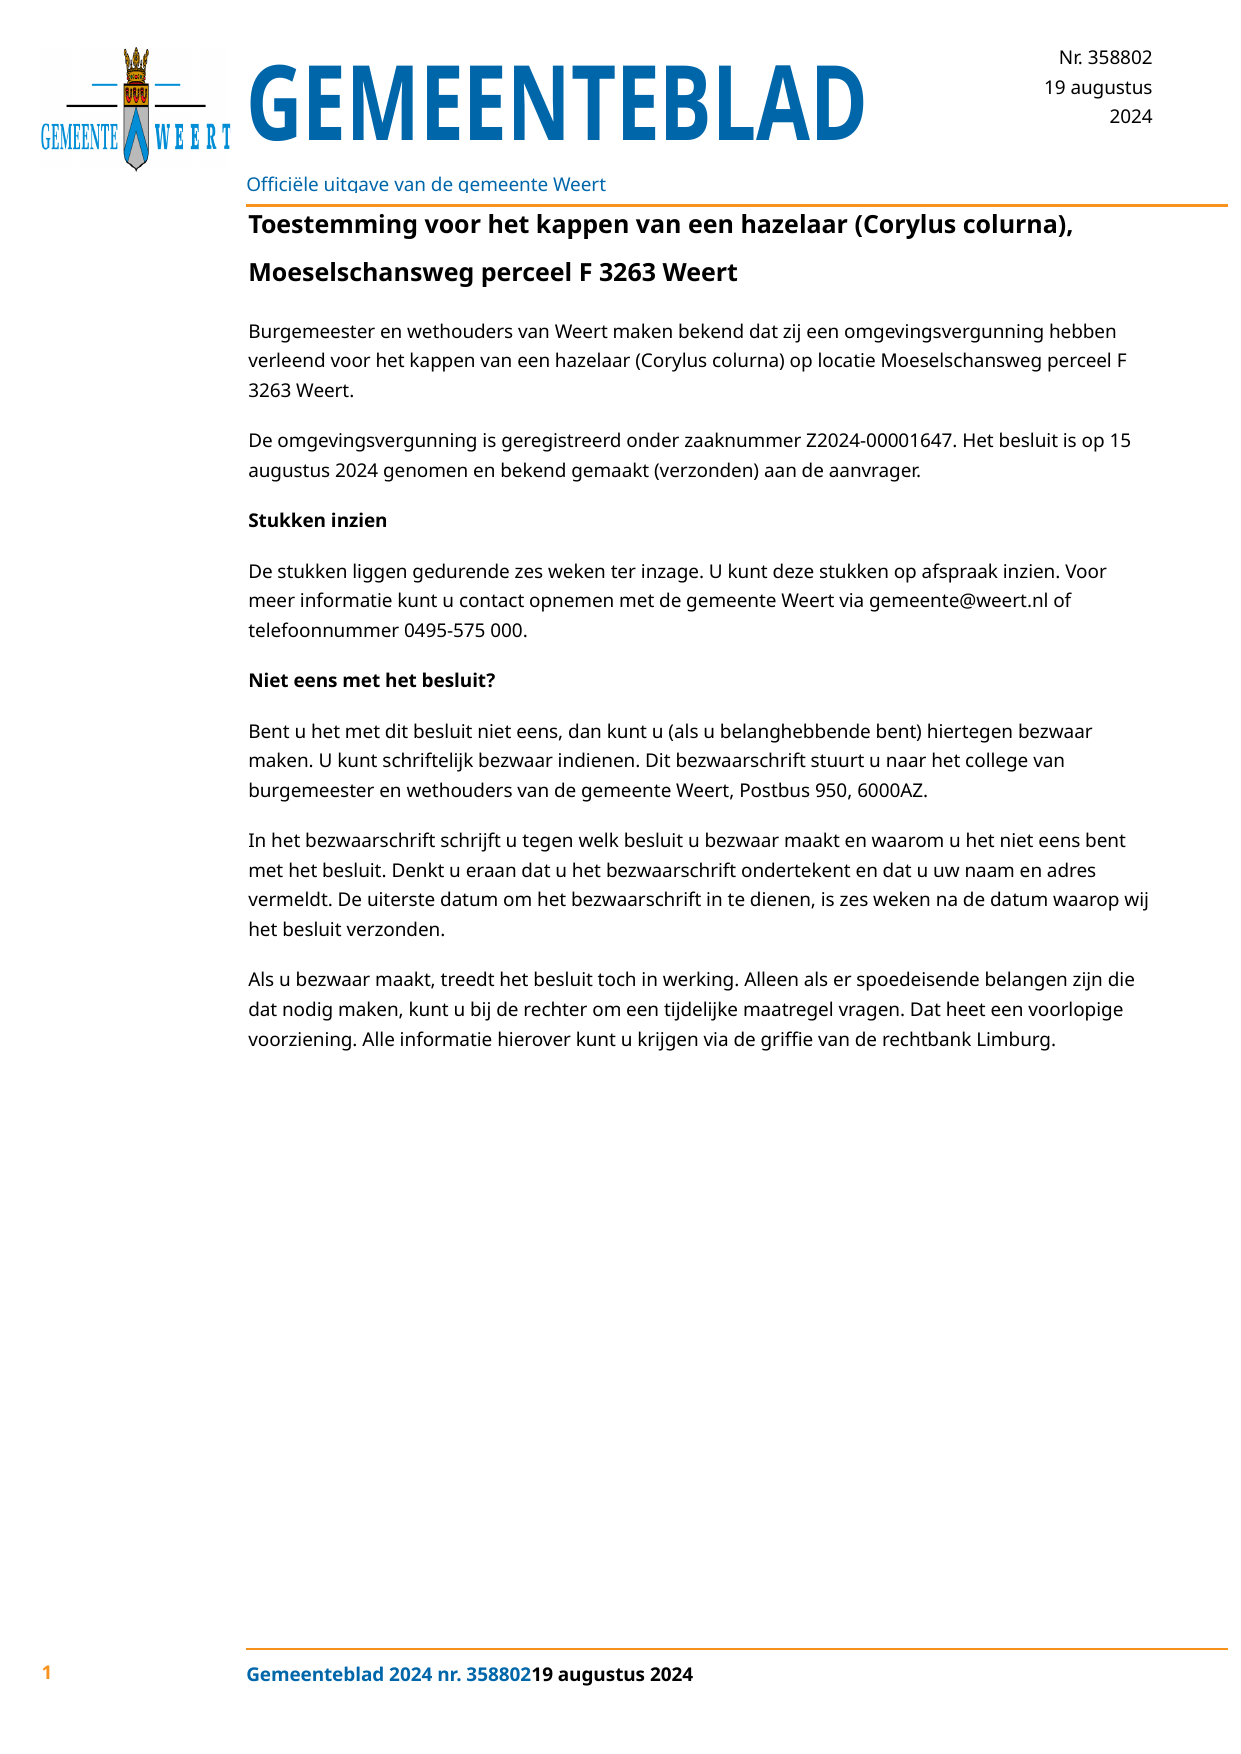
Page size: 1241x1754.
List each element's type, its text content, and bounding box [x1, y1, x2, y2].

picture [41, 47, 231, 172]
text De omgevingsvergunning is geregistreerd onder zaaknummer Z2024-00001647. Het besluit is op 15 augustus 2024 genomen en bekend gemaakt (verzonden) aan de aanvrager. [248, 427, 1152, 483]
text Burgemeester en wethouders van Weert maken bekend dat zij een omgevingsvergunning hebben verleend voor het kappen van een hazelaar (Corylus colurna) op locatie Moeselschansweg perceel F 3263 Weert. [248, 318, 1152, 403]
text Bent u het met dit besluit niet eens, dan kunt u (als u belanghebbende bent) hiertegen bezwaar maken. U kunt schriftelijk bezwaar indienen. Dit bezwaarschrift stuurt u naar het college van burgemeester en wethouders van de gemeente Weert, Postbus 950, 6000AZ. [248, 718, 1152, 803]
text In het bezwaarschrift schrijft u tegen welk besluit u bezwaar maakt en waarom u het niet eens bent met het besluit. Denkt u eraan dat u het bezwaarschrift ondertekent en dat u uw naam en adres vermeldt. De uiterste datum om het bezwaarschrift in te dienen, is zes weken na de datum waarop wij het besluit verzonden. [248, 827, 1152, 942]
text Stukken inzien [248, 507, 1152, 533]
text Toestemming voor het kappen van een hazelaar (Corylus colurna), Moeselschansweg perceel F 3263 Weert [248, 207, 1152, 288]
text Niet eens met het besluit? [248, 667, 1152, 693]
text De stukken liggen gedurende zes weken ter inzage. U kunt deze stukken op afspraak inzien. Voor meer informatie kunt u contact opnemen met de gemeente Weert via gemeente@weert.nl of telefoonnummer 0495-575 000. [248, 558, 1152, 643]
text Als u bezwaar maakt, treedt het besluit toch in werking. Alleen als er spoedeisende belangen zijn die dat nodig maken, kunt u bij de rechter om een tijdelijke maatregel vragen. Dat heet een voorlopige voorziening. Alle informatie hierover kunt u krijgen via de griffie van de rechtbank Limburg. [248, 967, 1152, 1052]
